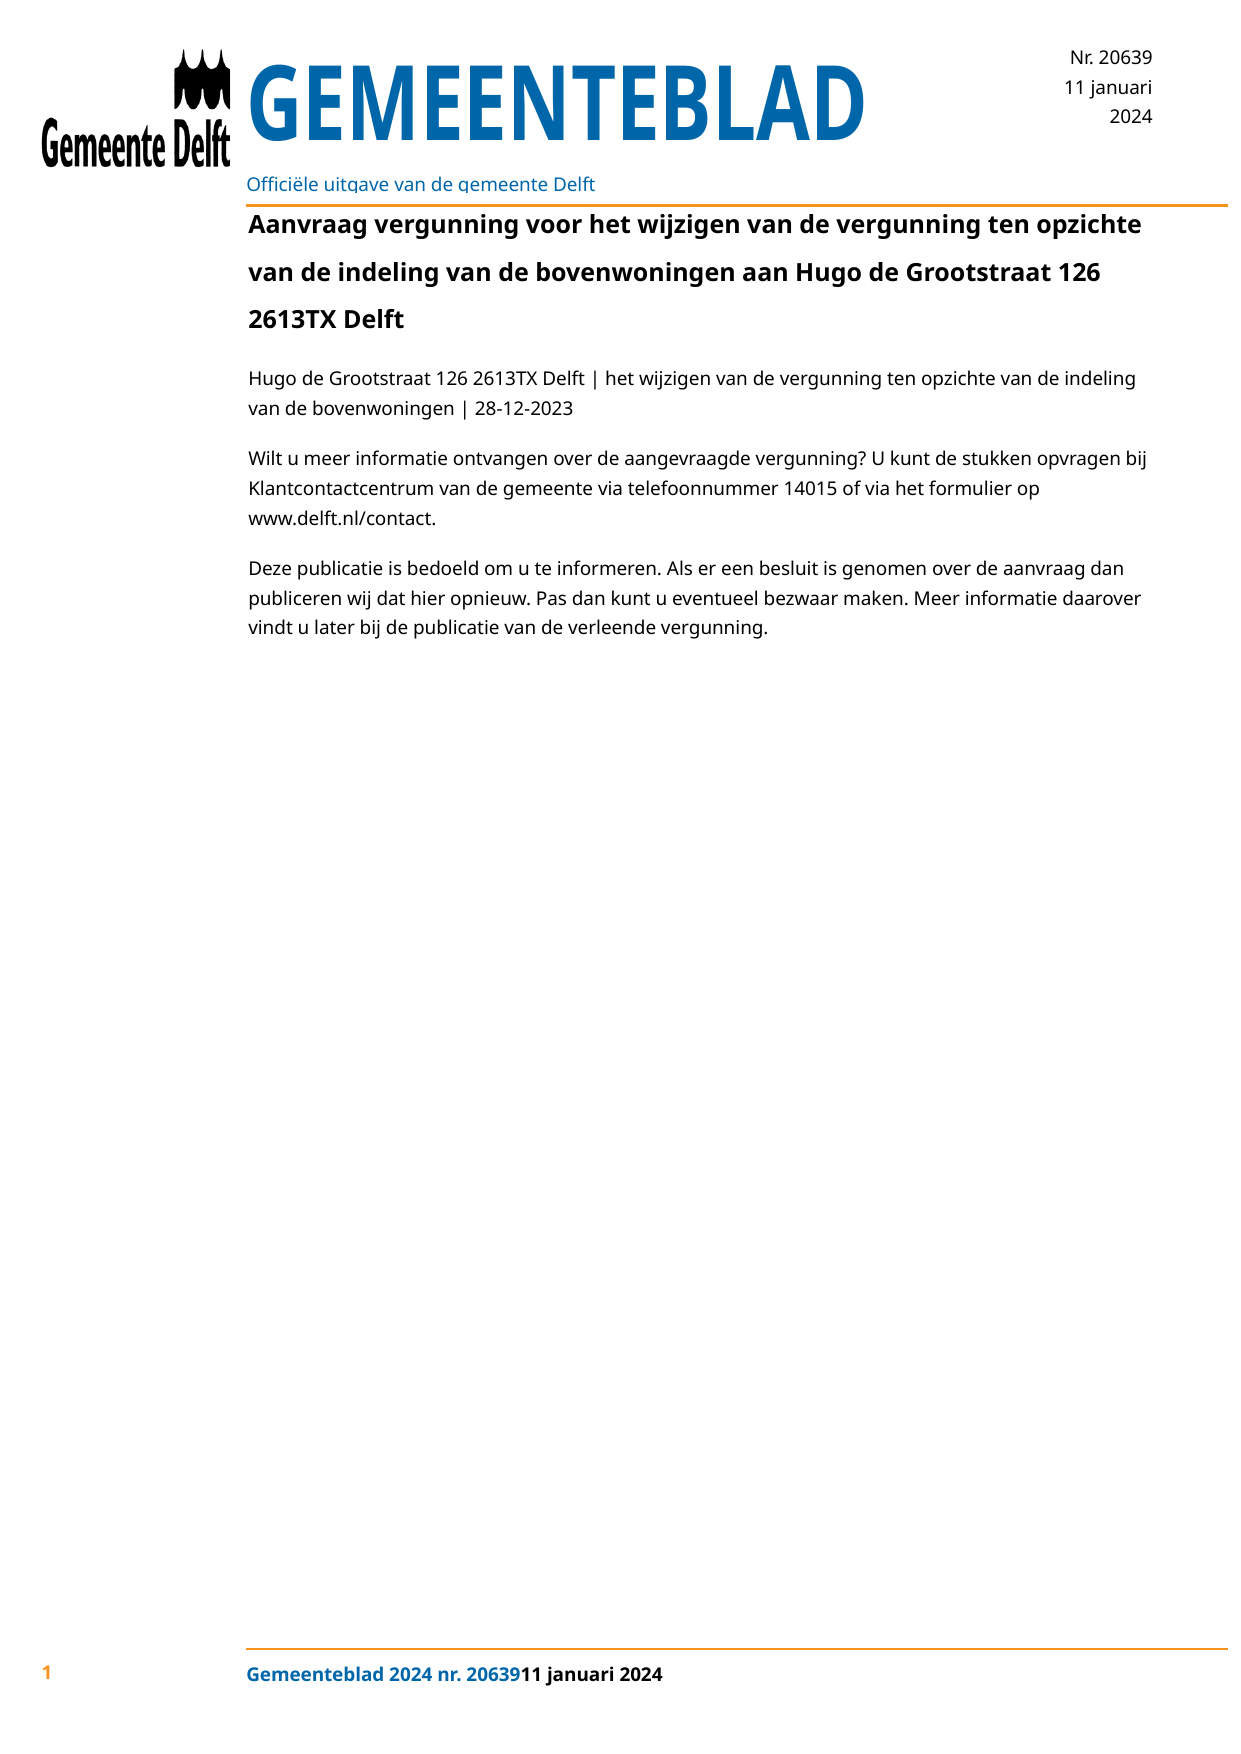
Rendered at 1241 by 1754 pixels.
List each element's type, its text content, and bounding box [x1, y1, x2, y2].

picture [41, 47, 231, 172]
text Deze publicatie is bedoeld om u te informeren. Als er een besluit is genomen over de aanvraag dan publiceren wij dat hier opnieuw. Pas dan kunt u eventueel bezwaar maken. Meer informatie daarover vindt u later bij de publicatie van de verleende vergunning. [248, 555, 1152, 640]
text Wilt u meer informatie ontvangen over de aangevraagde vergunning? U kunt de stukken opvragen bij Klantcontactcentrum van de gemeente via telefoonnummer 14015 of via het formulier op www.delft.nl/contact. [248, 446, 1152, 530]
text Hugo de Grootstraat 126 2613TX Delft | het wijzigen van de vergunning ten opzichte van de indeling van de bovenwoningen | 28-12-2023 [248, 366, 1152, 421]
text Aanvraag vergunning voor het wijzigen van de vergunning ten opzichte van de indeling van de bovenwoningen aan Hugo de Grootstraat 126 2613TX Delft [248, 207, 1152, 336]
